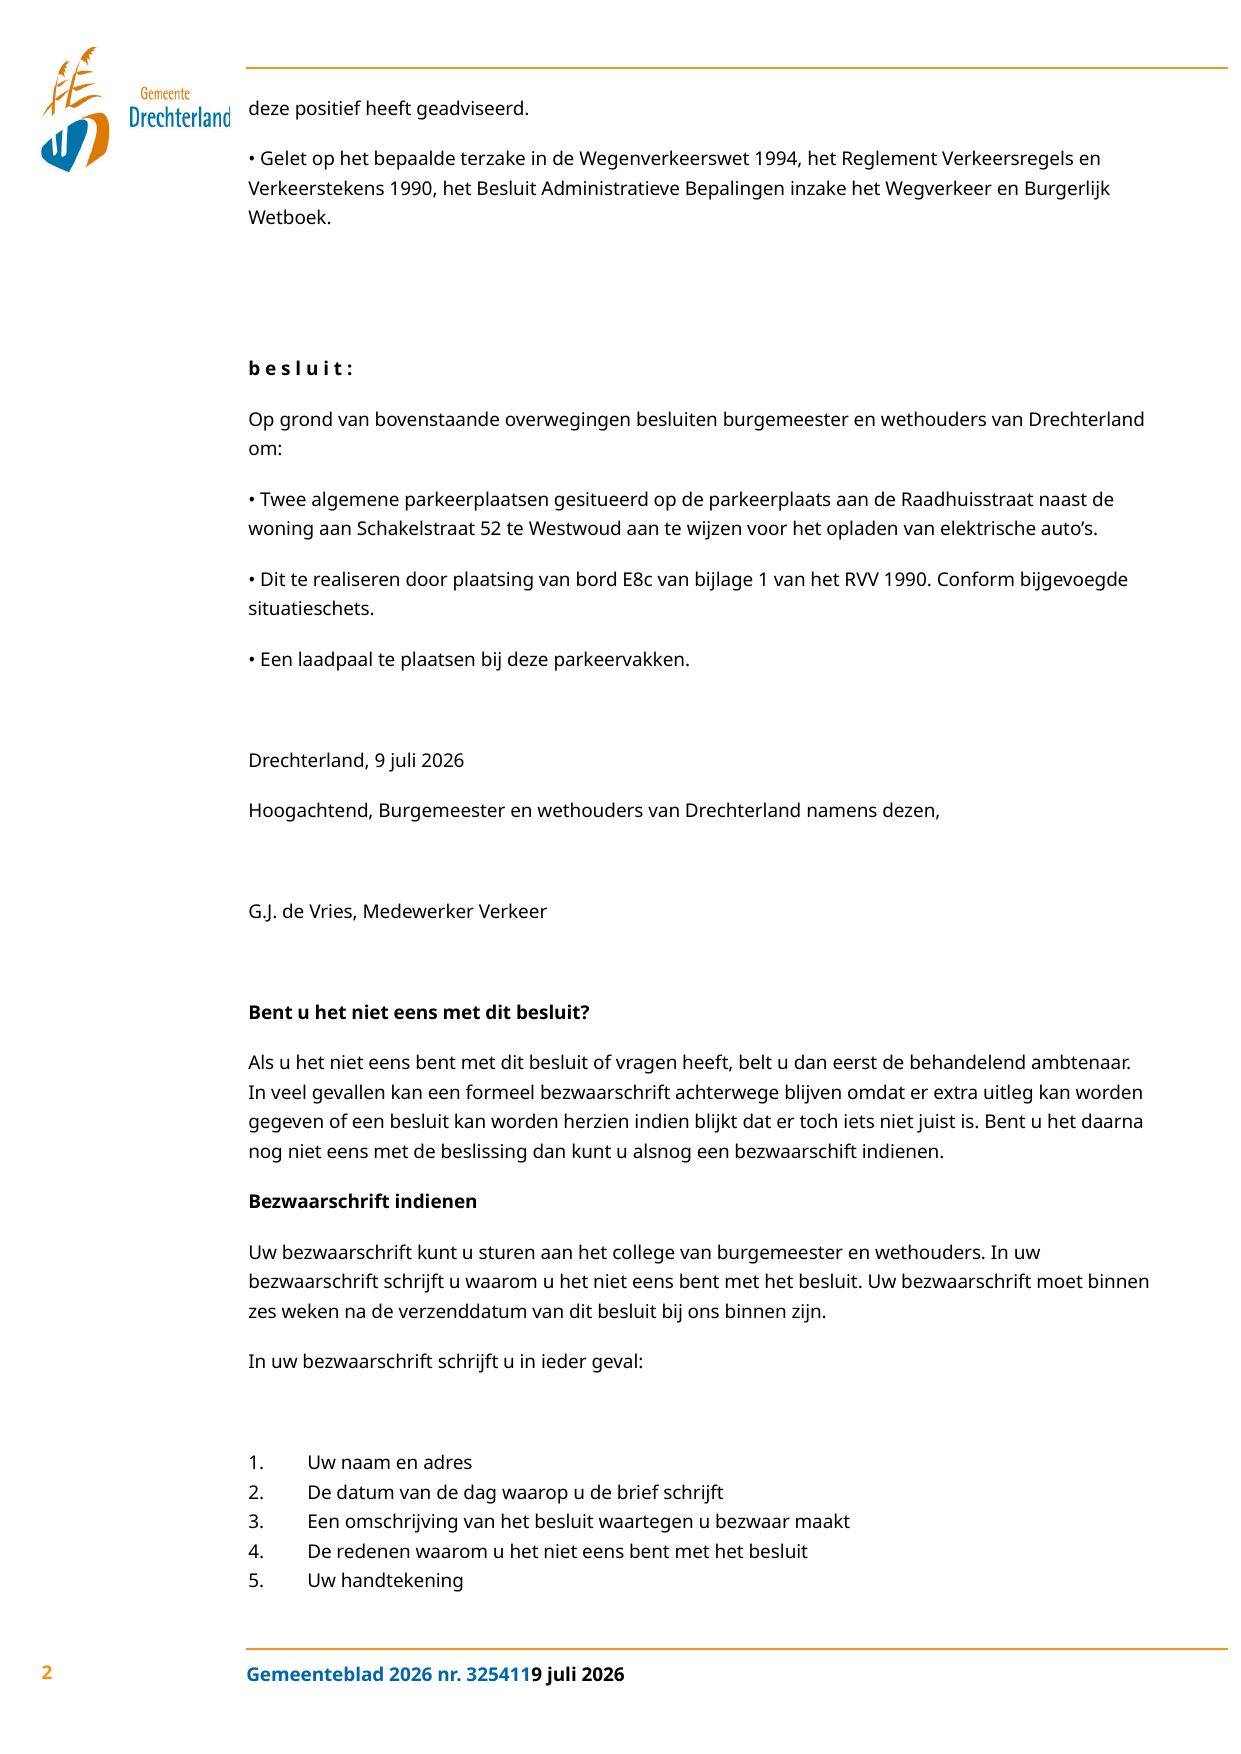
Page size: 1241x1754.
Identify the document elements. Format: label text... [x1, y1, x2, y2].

list De datum van de dag waarop u de brief schrijft [248, 1479, 1152, 1505]
text Bezwaarschrift indienen [248, 1188, 1152, 1214]
list De redenen waarom u het niet eens bent met het besluit [248, 1538, 1152, 1564]
picture [41, 158, 64, 172]
text Als u het niet eens bent met dit besluit of vragen heeft, belt u dan eerst de behandelend ambtenaar. In veel gevallen kan een formeel bezwaarschrift achterwege blijven omdat er extra uitleg kan worden gegeven of een besluit kan worden herzien indien blijkt dat er toch iets niet juist is. Bent u het daarna nog niet eens met de beslissing dan kunt u alsnog een bezwaarschift indienen. [248, 1049, 1152, 1164]
text deze positief heeft geadviseerd. [248, 95, 1152, 121]
picture [41, 47, 231, 172]
text • Twee algemene parkeerplaatsen gesitueerd op de parkeerplaats aan de Raadhuisstraat naast de woning aan Schakelstraat 52 te Westwoud aan te wijzen voor het opladen van elektrische auto’s. [248, 486, 1152, 541]
text Op grond van bovenstaande overwegingen besluiten burgemeester en wethouders van Drechterland om: [248, 406, 1152, 461]
text Drechterland, 9 juli 2026 [248, 747, 1152, 773]
text Hoogachtend, Burgemeester en wethouders van Drechterland namens dezen, [248, 797, 1152, 823]
text In uw bezwaarschrift schrijft u in ieder geval: [248, 1348, 1152, 1374]
list Een omschrijving van het besluit waartegen u bezwaar maakt [248, 1508, 1152, 1534]
list Uw naam en adres [248, 1449, 1152, 1475]
text • Een laadpaal te plaatsen bij deze parkeervakken. [248, 646, 1152, 672]
text • Gelet op het bepaalde terzake in de Wegenverkeerswet 1994, het Reglement Verkeersregels en Verkeerstekens 1990, het Besluit Administratieve Bepalingen inzake het Wegverkeer en Burgerlijk Wetboek. [248, 145, 1152, 230]
text G.J. de Vries, Medewerker Verkeer [248, 898, 1152, 924]
text Uw bezwaarschrift kunt u sturen aan het college van burgemeester en wethouders. In uw bezwaarschrift schrijft u waarom u het niet eens bent met het besluit. Uw bezwaarschrift moet binnen zes weken na de verzenddatum van dit besluit bij ons binnen zijn. [248, 1239, 1152, 1324]
picture [226, 115, 231, 124]
list Uw handtekening [248, 1568, 1152, 1593]
text Bent u het niet eens met dit besluit? [248, 999, 1152, 1025]
text • Dit te realiseren door plaatsing van bord E8c van bijlage 1 van het RVV 1990. Conform bijgevoegde situatieschets. [248, 566, 1152, 621]
text b e s l u i t : [248, 356, 1152, 381]
